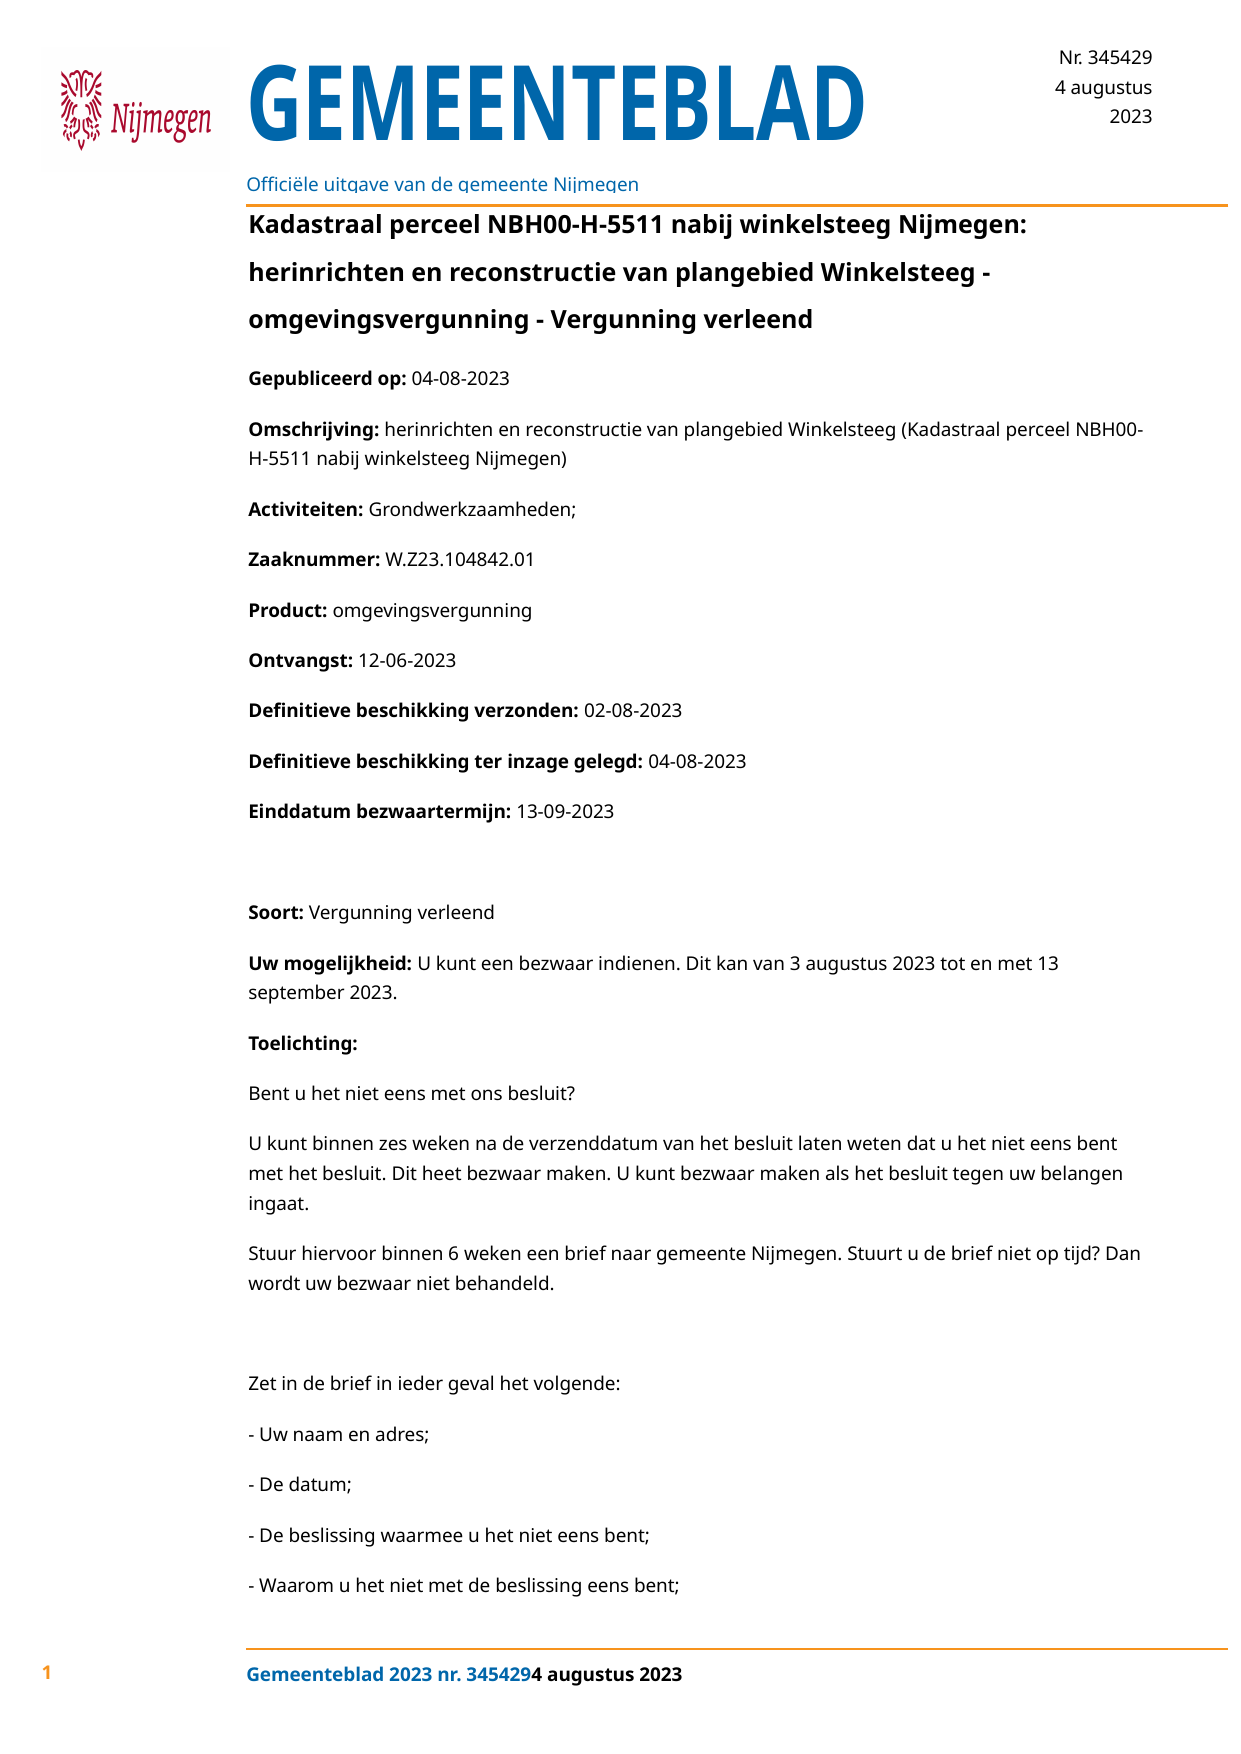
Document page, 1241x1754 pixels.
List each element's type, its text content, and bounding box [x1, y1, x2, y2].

picture [41, 47, 231, 172]
text U kunt binnen zes weken na de verzenddatum van het besluit laten weten dat u het niet eens bent met het besluit. Dit heet bezwaar maken. U kunt bezwaar maken als het besluit tegen uw belangen ingaat. [248, 1131, 1152, 1215]
text Kadastraal perceel NBH00-H-5511 nabij winkelsteeg Nijmegen: herinrichten en reconstructie van plangebied Winkelsteeg - omgevingsvergunning - Vergunning verleend [248, 207, 1152, 336]
text - De datum; [248, 1471, 1152, 1497]
text Gepubliceerd op: 04-08-2023 [248, 366, 1152, 391]
text Zet in de brief in ieder geval het volgende: [248, 1371, 1152, 1396]
text Bent u het niet eens met ons besluit? [248, 1080, 1152, 1106]
text Uw mogelijkheid: U kunt een bezwaar indienen. Dit kan van 3 augustus 2023 tot en met 13 september 2023. [248, 950, 1152, 1005]
text Stuur hiervoor binnen 6 weken een brief naar gemeente Nijmegen. Stuurt u de brief niet op tijd? Dan wordt uw bezwaar niet behandeld. [248, 1240, 1152, 1295]
text Omschrijving: herinrichten en reconstructie van plangebied Winkelsteeg (Kadastraal perceel NBH00-H-5511 nabij winkelsteeg Nijmegen) [248, 416, 1152, 471]
text - Uw naam en adres; [248, 1421, 1152, 1447]
text Definitieve beschikking verzonden: 02-08-2023 [248, 698, 1152, 723]
text Einddatum bezwaartermijn: 13-09-2023 [248, 798, 1152, 824]
text Activiteiten: Grondwerkzaamheden; [248, 496, 1152, 522]
text Soort: Vergunning verleend [248, 899, 1152, 925]
text Definitieve beschikking ter inzage gelegd: 04-08-2023 [248, 748, 1152, 774]
text Toelichting: [248, 1030, 1152, 1055]
text Product: omgevingsvergunning [248, 597, 1152, 622]
text - Waarom u het niet met de beslissing eens bent; [248, 1572, 1152, 1598]
text - De beslissing waarmee u het niet eens bent; [248, 1522, 1152, 1547]
text Ontvangst: 12-06-2023 [248, 647, 1152, 673]
text Zaaknummer: W.Z23.104842.01 [248, 546, 1152, 572]
